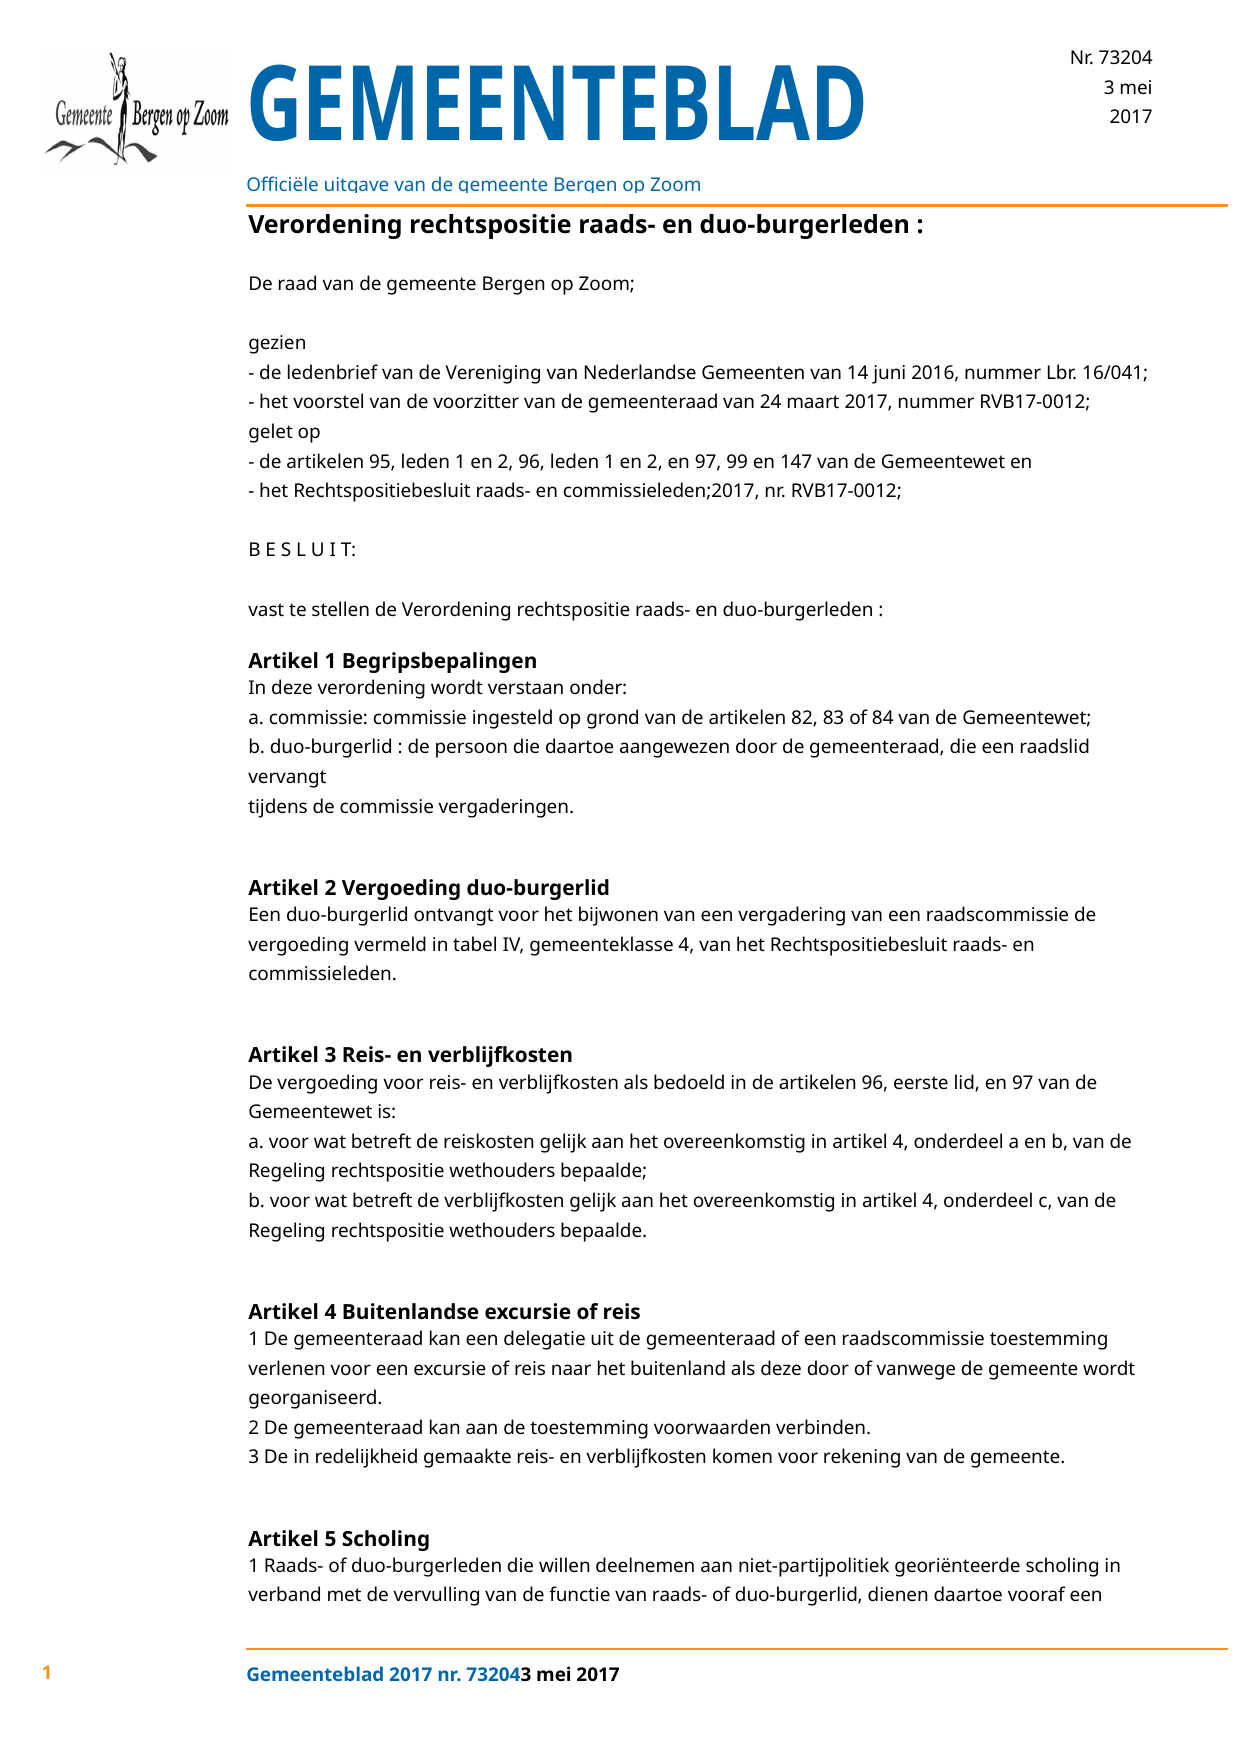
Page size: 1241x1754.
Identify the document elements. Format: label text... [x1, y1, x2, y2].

text a. commissie: commissie ingesteld op grond van de artikelen 82, 83 of 84 van de Gemeentewet; [248, 704, 1152, 730]
text De vergoeding voor reis- en verblijfkosten als bedoeld in de artikelen 96, eerste lid, en 97 van de Gemeentewet is: [248, 1069, 1152, 1124]
text B E S L U I T: [248, 537, 1152, 562]
text vast te stellen de Verordening rechtspositie raads- en duo-burgerleden : [248, 596, 1152, 621]
text 1 De gemeenteraad kan een delegatie uit de gemeenteraad of een raadscommissie toestemming verlenen voor een excursie of reis naar het buitenland als deze door of vanwege de gemeente wordt georganiseerd. [248, 1325, 1152, 1410]
text gezien [248, 329, 1152, 355]
text In deze verordening wordt verstaan onder: [248, 674, 1152, 700]
text Artikel 2 Vergoeding duo-burgerlid [248, 873, 1152, 901]
text Een duo-burgerlid ontvangt voor het bijwonen van een vergadering van een raadscommissie de vergoeding vermeld in tabel IV, gemeenteklasse 4, van het Rechtspositiebesluit raads- en commissieleden. [248, 901, 1152, 986]
text Artikel 5 Scholing [248, 1524, 1152, 1552]
text - het Rechtspositiebesluit raads- en commissieleden;2017, nr. RVB17-0012; [248, 477, 1152, 503]
text Artikel 4 Buitenlandse excursie of reis [248, 1297, 1152, 1325]
text tijdens de commissie vergaderingen. [248, 793, 1152, 819]
text - het voorstel van de voorzitter van de gemeenteraad van 24 maart 2017, nummer RVB17-0012; [248, 389, 1152, 414]
text a. voor wat betreft de reiskosten gelijk aan het overeenkomstig in artikel 4, onderdeel a en b, van de Regeling rechtspositie wethouders bepaalde; [248, 1128, 1152, 1183]
text De raad van de gemeente Bergen op Zoom; [248, 270, 1152, 296]
text 1 Raads- of duo-burgerleden die willen deelnemen aan niet-partijpolitiek georiënteerde scholing in verband met de vervulling van de functie van raads- of duo-burgerlid, dienen daartoe vooraf een [248, 1552, 1152, 1607]
text gelet op [248, 418, 1152, 444]
text Artikel 3 Reis- en verblijfkosten [248, 1041, 1152, 1069]
text 2 De gemeenteraad kan aan de toestemming voorwaarden verbinden. [248, 1414, 1152, 1440]
picture [41, 47, 231, 172]
text b. duo-burgerlid : de persoon die daartoe aangewezen door de gemeenteraad, die een raadslid vervangt [248, 734, 1152, 789]
text - de artikelen 95, leden 1 en 2, 96, leden 1 en 2, en 97, 99 en 147 van de Gemeentewet en [248, 448, 1152, 473]
text b. voor wat betreft de verblijfkosten gelijk aan het overeenkomstig in artikel 4, onderdeel c, van de Regeling rechtspositie wethouders bepaalde. [248, 1187, 1152, 1243]
text 3 De in redelijkheid gemaakte reis- en verblijfkosten komen voor rekening van de gemeente. [248, 1444, 1152, 1469]
text Verordening rechtspositie raads- en duo-burgerleden : [248, 207, 1152, 241]
text Artikel 1 Begripsbepalingen [248, 646, 1152, 674]
text - de ledenbrief van de Vereniging van Nederlandse Gemeenten van 14 juni 2016, nummer Lbr. 16/041; [248, 359, 1152, 385]
